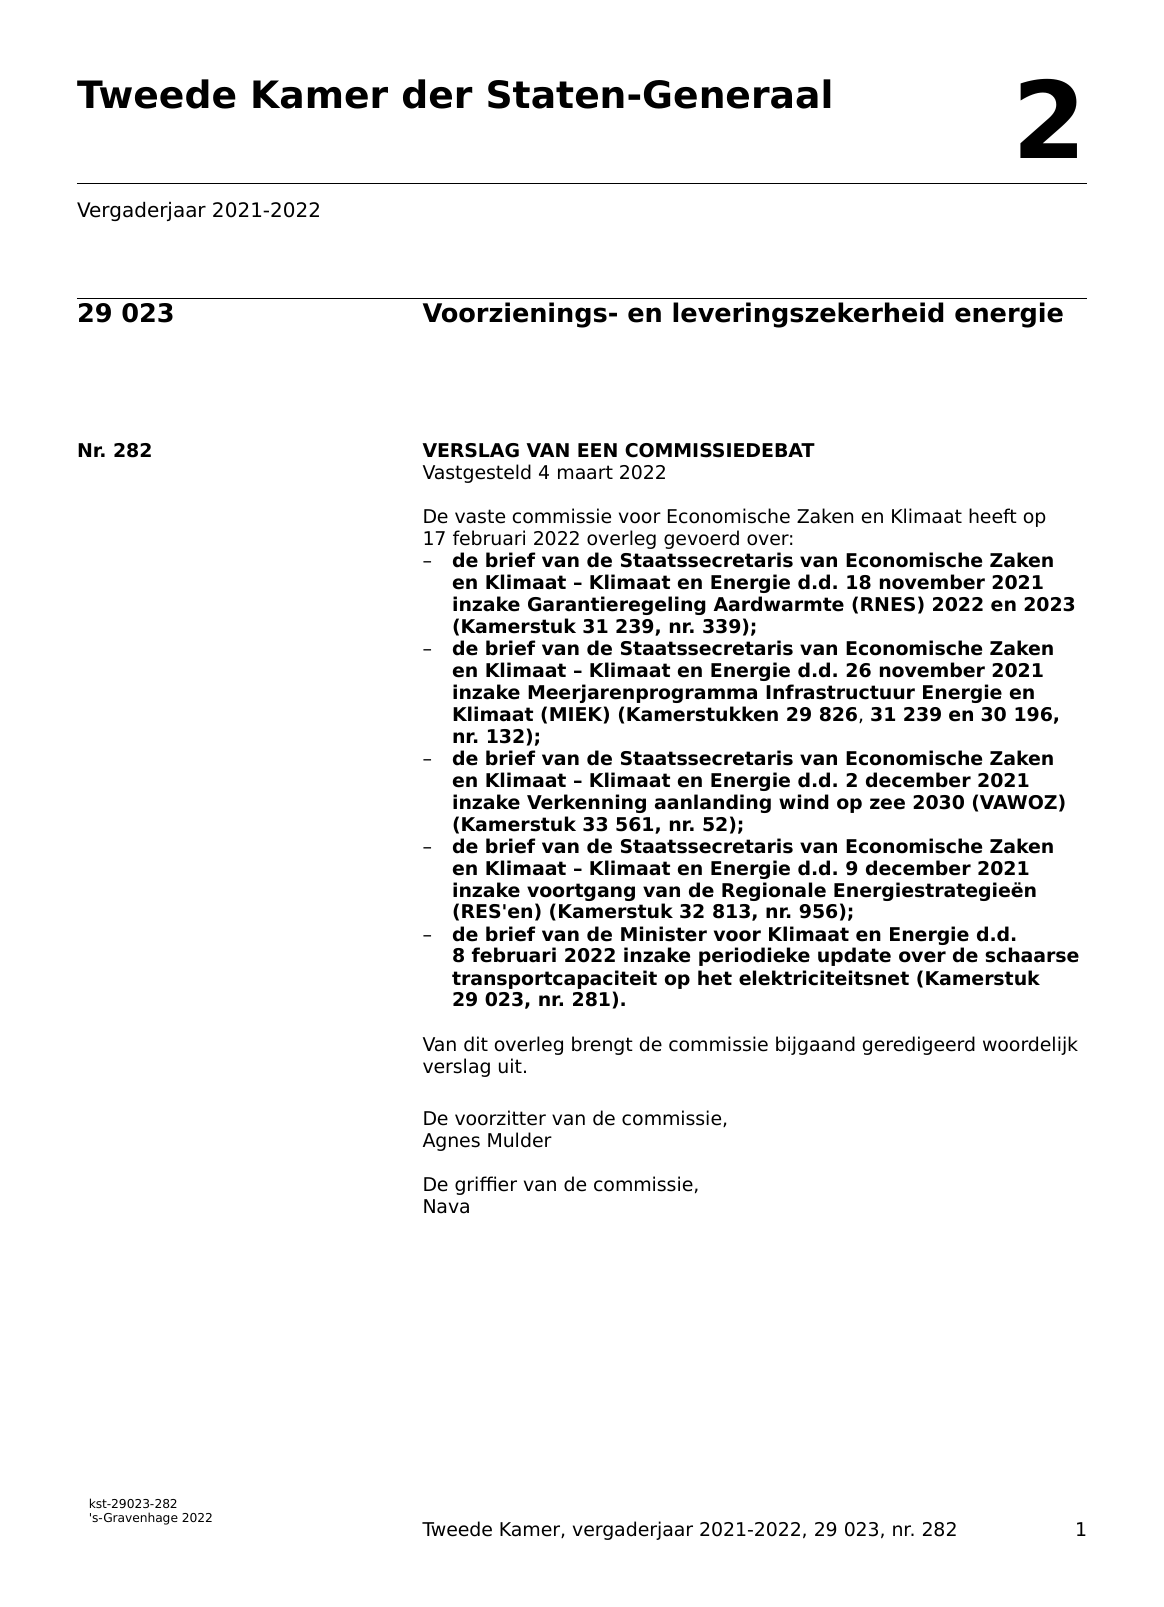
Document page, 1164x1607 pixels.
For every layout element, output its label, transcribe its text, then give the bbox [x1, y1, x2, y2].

table_cell Vergaderjaar 2021-2022 [77, 184, 1087, 298]
subtitle Nr. 282 VERSLAG VAN EEN COMMISSIEDEBAT [77, 440, 1087, 462]
text – de brief van de Minister voor Klimaat en Energie d.d. 8 februari 2022 inzake periodieke update over de schaarse transportcapaciteit op het elektriciteitsnet (Kamerstuk 29 023, nr. 281). [422, 923, 1087, 1011]
text kst-29023-282 [88, 1497, 323, 1511]
subtitle 29 023 Voorzienings- en leveringszekerheid energie [77, 299, 1087, 329]
text – de brief van de Staatssecretaris van Economische Zaken en Klimaat – Klimaat en Energie d.d. 9 december 2021 inzake voortgang van de Regionale Energiestrategieën (RES'en) (Kamerstuk 32 813, nr. 956); [422, 836, 1087, 923]
text – de brief van de Staatssecretaris van Economische Zaken en Klimaat – Klimaat en Energie d.d. 26 november 2021 inzake Meerjarenprogramma Infrastructuur Energie en Klimaat (MIEK) (Kamerstukken 29 826, 31 239 en 30 196, nr. 132); [422, 638, 1087, 748]
text 's-Gravenhage 2022 [88, 1511, 323, 1525]
text Vastgesteld 4 maart 2022 [422, 462, 1087, 484]
table_header Tweede Kamer der Staten-Generaal [77, 59, 886, 183]
text Van dit overleg brengt de commissie bijgaand geredigeerd woordelijk verslag uit. [422, 1033, 1087, 1077]
text De griffier van de commissie, Nava [422, 1174, 1087, 1218]
table_header 2 [886, 59, 1087, 183]
text – de brief van de Staatssecretaris van Economische Zaken en Klimaat – Klimaat en Energie d.d. 18 november 2021 inzake Garantieregeling Aardwarmte (RNES) 2022 en 2023 (Kamerstuk 31 239, nr. 339); [422, 550, 1087, 638]
text – de brief van de Staatssecretaris van Economische Zaken en Klimaat – Klimaat en Energie d.d. 2 december 2021 inzake Verkenning aanlanding wind op zee 2030 (VAWOZ) (Kamerstuk 33 561, nr. 52); [422, 748, 1087, 836]
text De vaste commissie voor Economische Zaken en Klimaat heeft op 17 februari 2022 overleg gevoerd over: [422, 506, 1087, 550]
text De voorzitter van de commissie, Agnes Mulder [422, 1107, 1087, 1151]
